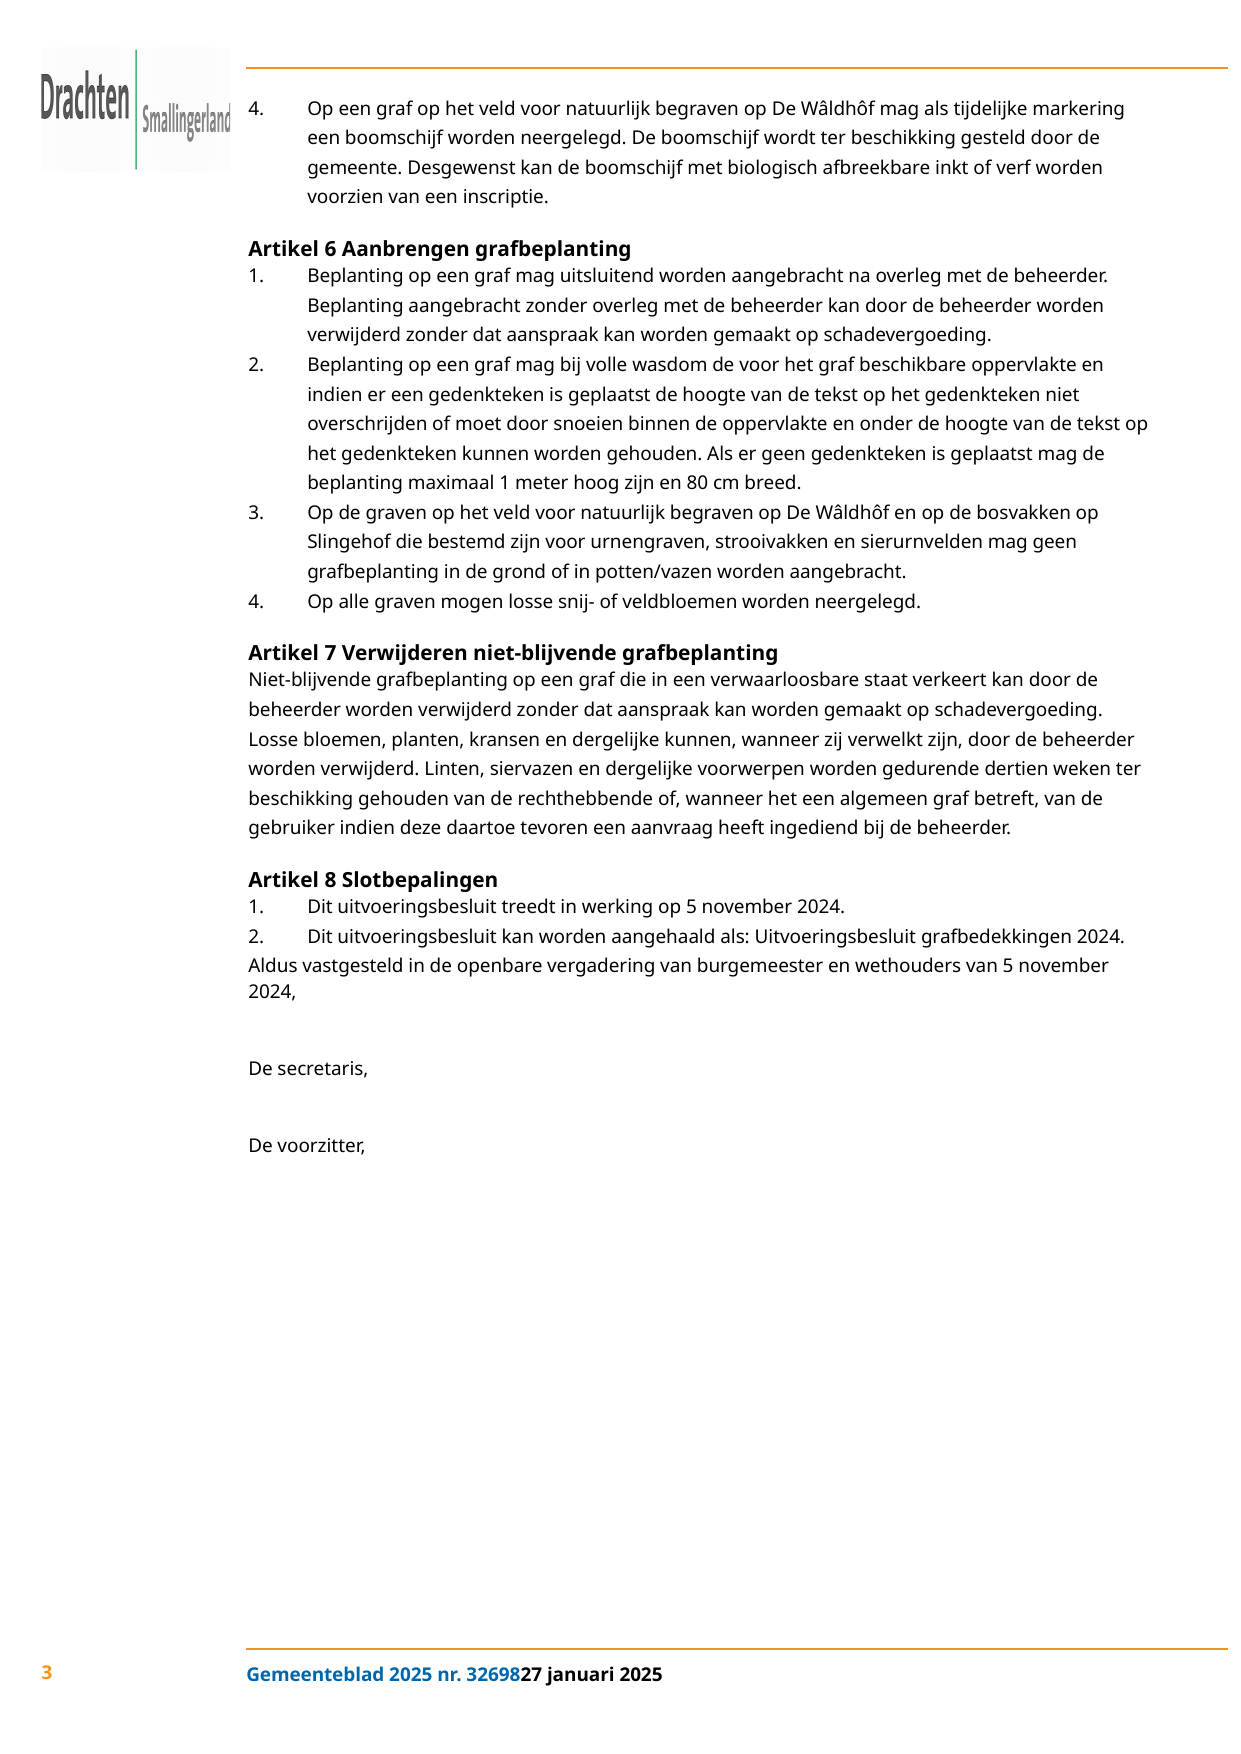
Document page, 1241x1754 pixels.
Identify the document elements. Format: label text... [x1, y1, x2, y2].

text Artikel 6 Aanbrengen grafbeplanting [248, 234, 1152, 262]
list Op alle graven mogen losse snij- of veldbloemen worden neergelegd. [248, 588, 1152, 613]
list Dit uitvoeringsbesluit kan worden aangehaald als: Uitvoeringsbesluit grafbedekkingen 2024. [248, 923, 1152, 949]
text Artikel 8 Slotbepalingen [248, 865, 1152, 893]
list Dit uitvoeringsbesluit treedt in werking op 5 november 2024. [248, 893, 1152, 919]
list Beplanting op een graf mag uitsluitend worden aangebracht na overleg met de beheerder. Beplanting aangebracht zonder overleg met de beheerder kan door de beheerder worden verwijderd zonder dat aanspraak kan worden gemaakt op schadevergoeding. [248, 262, 1152, 347]
text Niet-blijvende grafbeplanting op een graf die in een verwaarloosbare staat verkeert kan door de beheerder worden verwijderd zonder dat aanspraak kan worden gemaakt op schadevergoeding. Losse bloemen, planten, kransen en dergelijke kunnen, wanneer zij verwelkt zijn, door de beheerder worden verwijderd. Linten, siervazen en dergelijke voorwerpen worden gedurende dertien weken ter beschikking gehouden van de rechthebbende of, wanneer het een algemeen graf betreft, van de gebruiker indien deze daartoe tevoren een aanvraag heeft ingediend bij de beheerder. [248, 667, 1152, 840]
text Aldus vastgesteld in de openbare vergadering van burgemeester en wethouders van 5 november 2024, [248, 953, 1152, 1004]
text De voorzitter, [248, 1133, 1152, 1158]
picture [41, 47, 231, 172]
list Op een graf op het veld voor natuurlijk begraven op De Wâldhôf mag als tijdelijke markering een boomschijf worden neergelegd. De boomschijf wordt ter beschikking gesteld door de gemeente. Desgewenst kan de boomschijf met biologisch afbreekbare inkt of verf worden voorzien van een inscriptie. [248, 95, 1152, 209]
list Op de graven op het veld voor natuurlijk begraven op De Wâldhôf en op de bosvakken op Slingehof die bestemd zijn voor urnengraven, strooivakken en sierurnvelden mag geen grafbeplanting in de grond of in potten/vazen worden aangebracht. [248, 499, 1152, 584]
text De secretaris, [248, 1056, 1152, 1081]
list Beplanting op een graf mag bij volle wasdom de voor het graf beschikbare oppervlakte en indien er een gedenkteken is geplaatst de hoogte van de tekst op het gedenkteken niet overschrijden of moet door snoeien binnen de oppervlakte en onder de hoogte van de tekst op het gedenkteken kunnen worden gehouden. Als er geen gedenkteken is geplaatst mag de beplanting maximaal 1 meter hoog zijn en 80 cm breed. [248, 351, 1152, 495]
text Artikel 7 Verwijderen niet-blijvende grafbeplanting [248, 638, 1152, 667]
